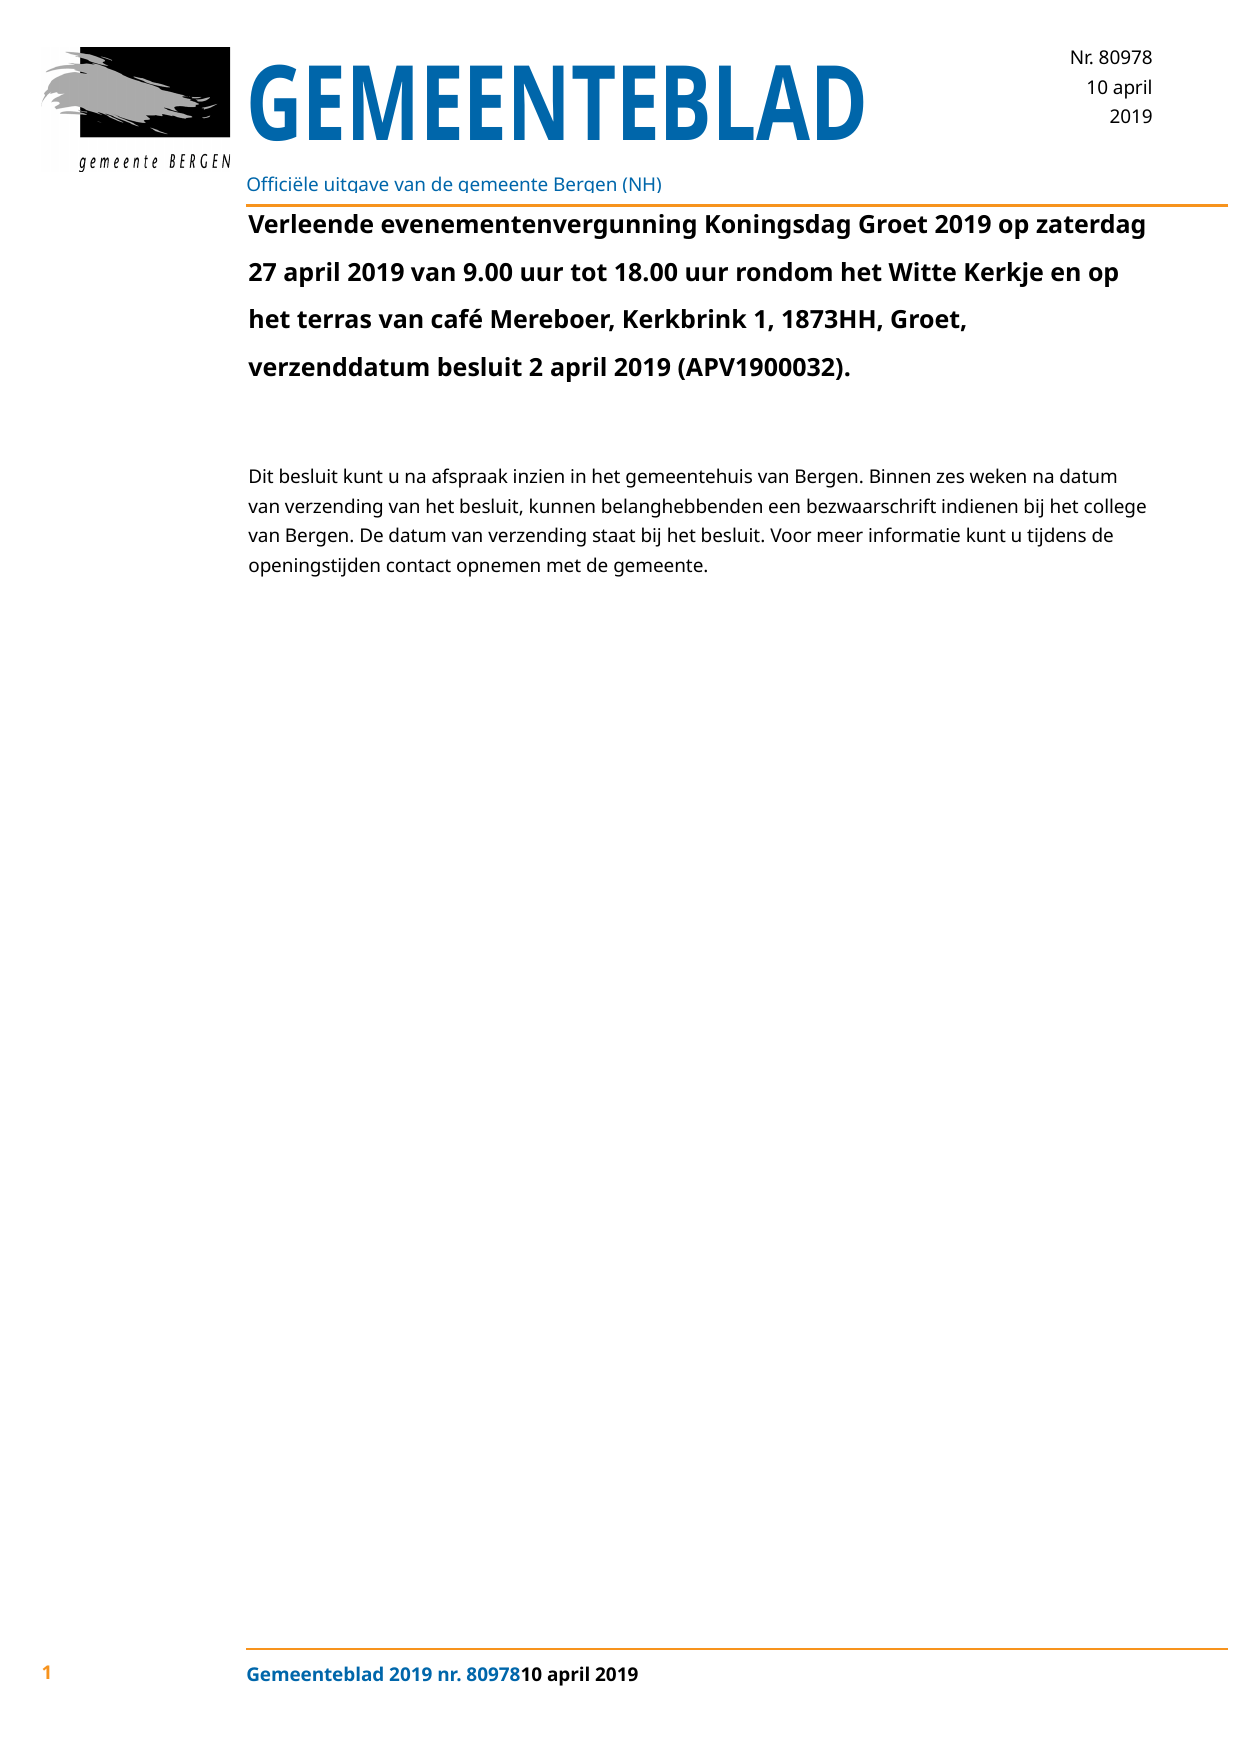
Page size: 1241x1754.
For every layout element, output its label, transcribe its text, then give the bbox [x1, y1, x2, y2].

picture [41, 47, 231, 172]
text Verleende evenementenvergunning Koningsdag Groet 2019 op zaterdag 27 april 2019 van 9.00 uur tot 18.00 uur rondom het Witte Kerkje en op het terras van café Mereboer, Kerkbrink 1, 1873HH, Groet, verzenddatum besluit 2 april 2019 (APV1900032). [248, 207, 1152, 384]
text Dit besluit kunt u na afspraak inzien in het gemeentehuis van Bergen. Binnen zes weken na datum van verzending van het besluit, kunnen belanghebbenden een bezwaarschrift indienen bij het college van Bergen. De datum van verzending staat bij het besluit. Voor meer informatie kunt u tijdens de openingstijden contact opnemen met de gemeente. [248, 463, 1152, 578]
